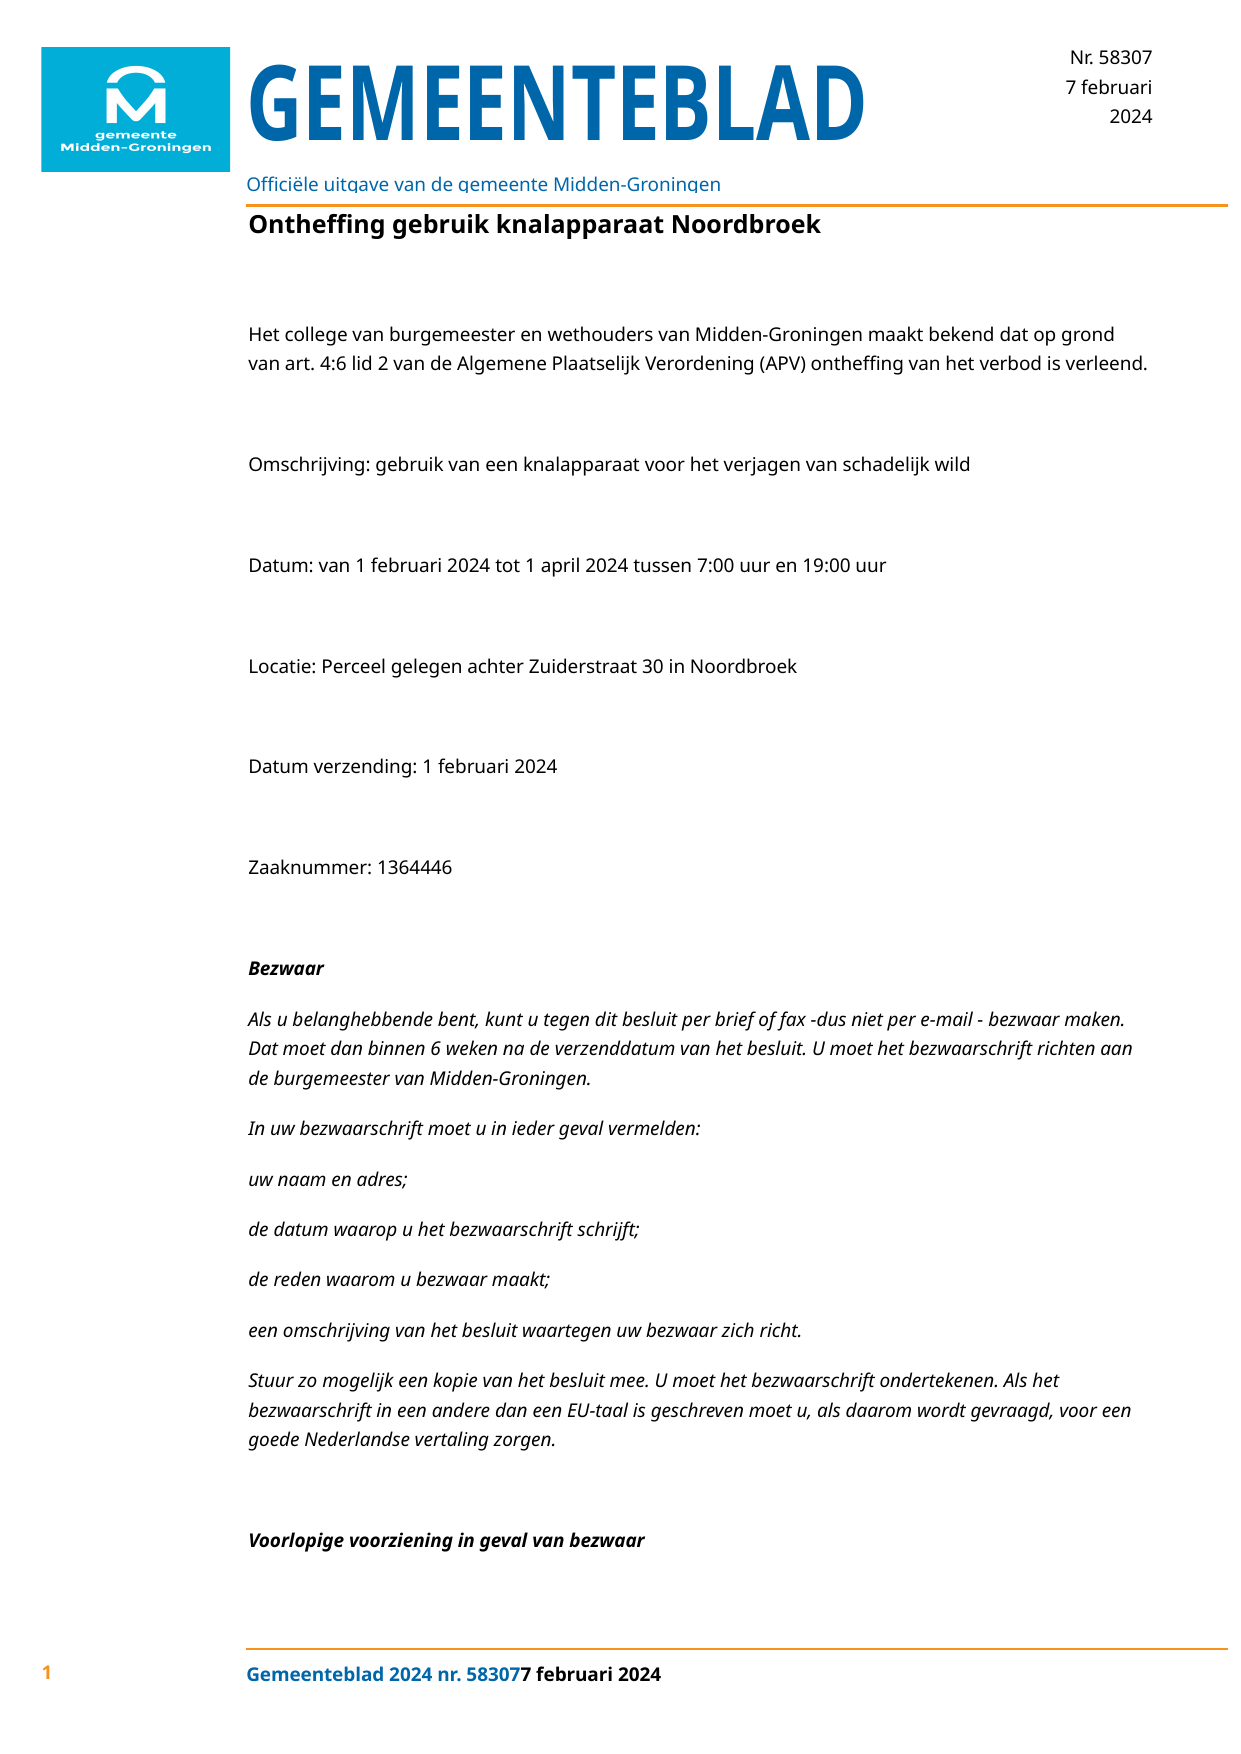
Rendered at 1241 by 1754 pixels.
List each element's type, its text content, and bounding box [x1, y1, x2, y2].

text uw naam en adres; [248, 1166, 1152, 1191]
text Locatie: Perceel gelegen achter Zuiderstraat 30 in Noordbroek [248, 653, 1152, 678]
picture [108, 66, 164, 82]
text In uw bezwaarschrift moet u in ieder geval vermelden: [248, 1115, 1152, 1141]
text Ontheffing gebruik knalapparaat Noordbroek [248, 207, 1152, 241]
text Stuur zo mogelijk een kopie van het besluit mee. U moet het bezwaarschrift ondertekenen. Als het bezwaarschrift in een andere dan een EU-taal is geschreven moet u, als daarom wordt gevraagd, voor een goede Nederlandse vertaling zorgen. [248, 1367, 1152, 1452]
picture [184, 146, 190, 153]
text Zaaknummer: 1364446 [248, 854, 1152, 880]
picture [107, 89, 165, 122]
text Datum verzending: 1 februari 2024 [248, 754, 1152, 779]
text de reden waarom u bezwaar maakt; [248, 1267, 1152, 1292]
text Als u belanghebbende bent, kunt u tegen dit besluit per brief of fax -dus niet per e-mail - bezwaar maken. Dat moet dan binnen 6 weken na de verzenddatum van het besluit. U moet het bezwaarschrift richten aan de burgemeester van Midden-Groningen. [248, 1006, 1152, 1091]
text een omschrijving van het besluit waartegen uw bezwaar zich richt. [248, 1317, 1152, 1343]
text de datum waarop u het bezwaarschrift schrijft; [248, 1216, 1152, 1242]
text Datum: van 1 februari 2024 tot 1 april 2024 tussen 7:00 uur en 19:00 uur [248, 552, 1152, 578]
text Omschrijving: gebruik van een knalapparaat voor het verjagen van schadelijk wild [248, 451, 1152, 477]
text Het college van burgemeester en wethouders van Midden-Groningen maakt bekend dat op grond van art. 4:6 lid 2 van de Algemene Plaatselijk Verordening (APV) ontheffing van het verbod is verleend. [248, 321, 1152, 376]
text Voorlopige voorziening in geval van bezwaar [248, 1527, 1152, 1553]
text Bezwaar [248, 955, 1152, 981]
